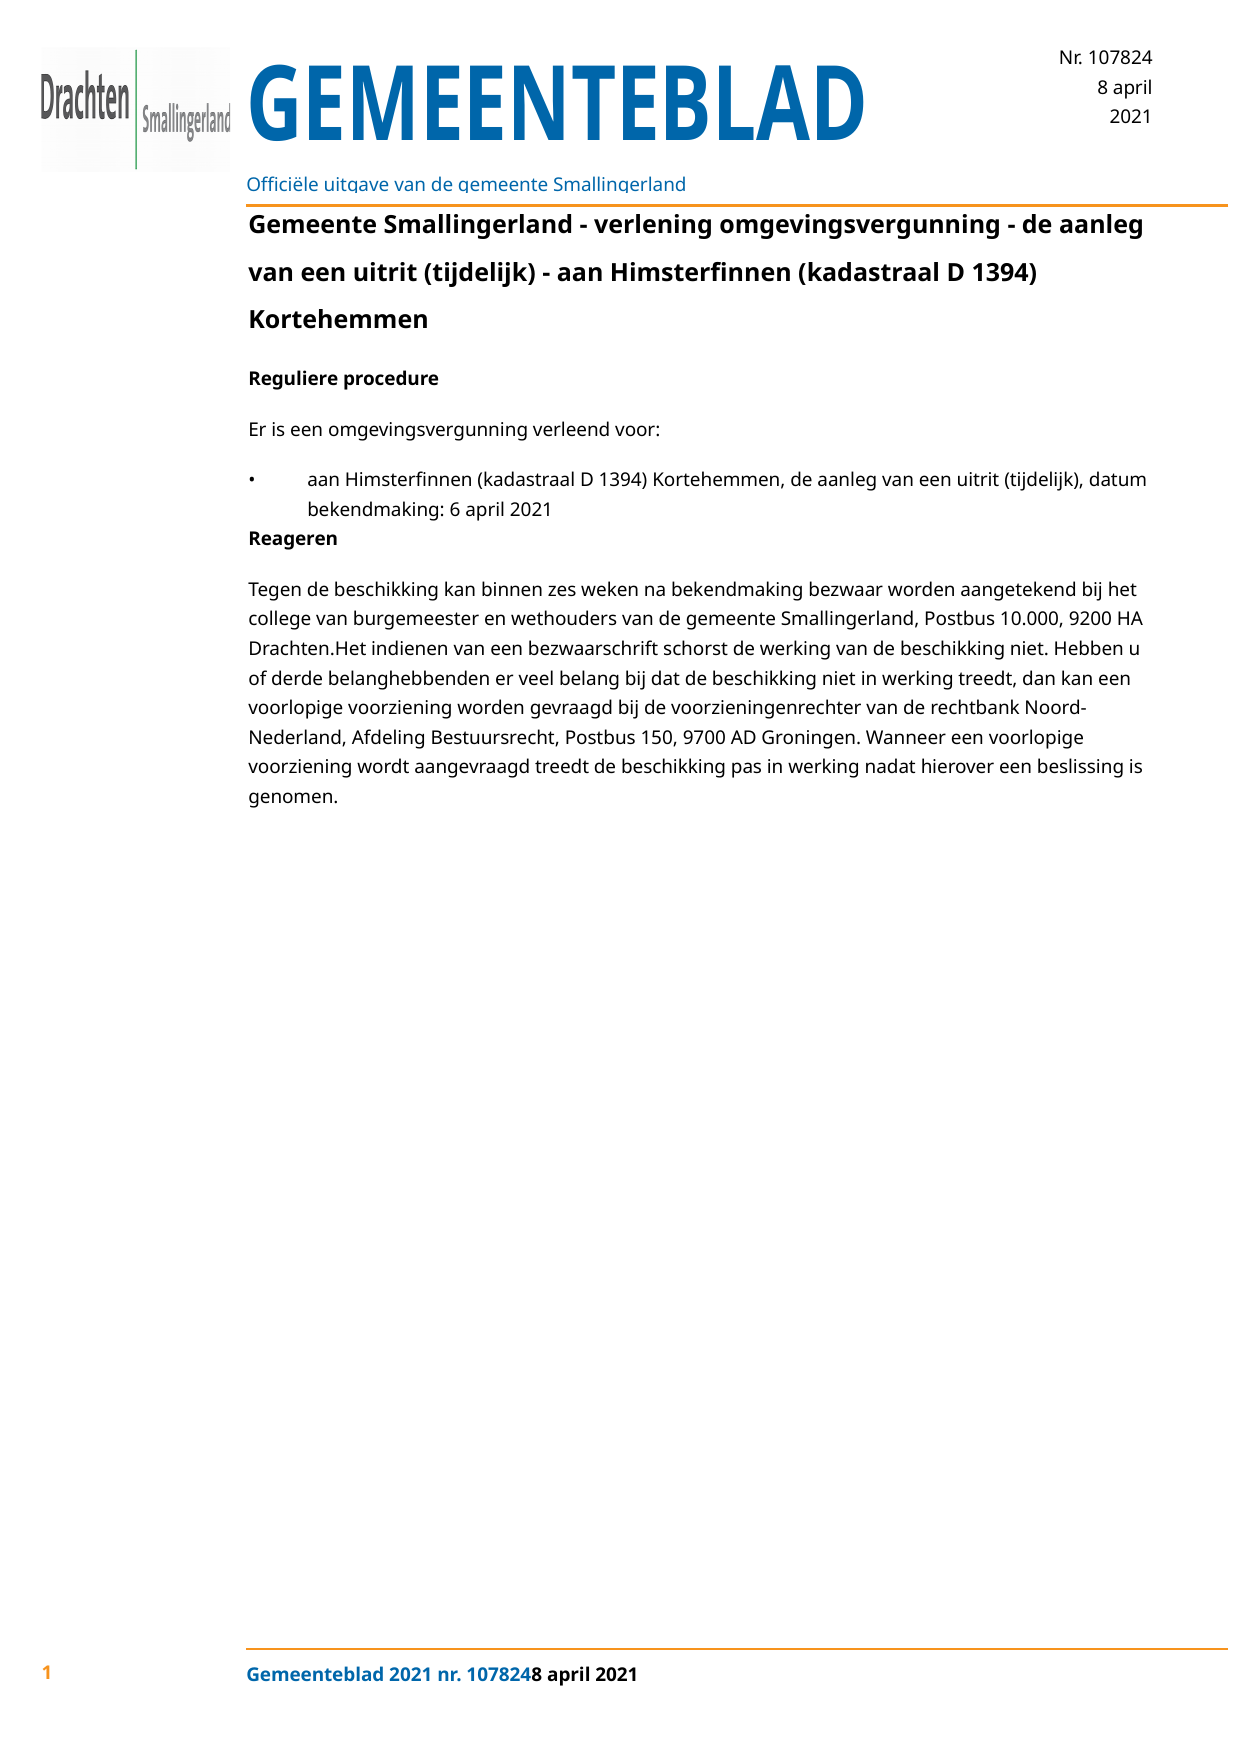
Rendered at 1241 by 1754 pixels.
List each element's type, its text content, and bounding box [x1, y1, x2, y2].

text Tegen de beschikking kan binnen zes weken na bekendmaking bezwaar worden aangetekend bij het college van burgemeester en wethouders van de gemeente Smallingerland, Postbus 10.000, 9200 HA Drachten.Het indienen van een bezwaarschrift schorst de werking van de beschikking niet. Hebben u of derde belanghebbenden er veel belang bij dat de beschikking niet in werking treedt, dan kan een voorlopige voorziening worden gevraagd bij de voorzieningenrechter van de rechtbank Noord-Nederland, Afdeling Bestuursrecht, Postbus 150, 9700 AD Groningen. Wanneer een voorlopige voorziening wordt aangevraagd treedt de beschikking pas in werking nadat hierover een beslissing is genomen. [248, 576, 1152, 809]
list aan Himsterfinnen (kadastraal D 1394) Kortehemmen, de aanleg van een uitrit (tijdelijk), datum bekendmaking: 6 april 2021 [248, 466, 1152, 522]
text Reageren [248, 526, 1152, 551]
text Reguliere procedure [248, 366, 1152, 391]
text Er is een omgevingsvergunning verleend voor: [248, 416, 1152, 442]
picture [41, 47, 231, 172]
text Gemeente Smallingerland - verlening omgevingsvergunning - de aanleg van een uitrit (tijdelijk) - aan Himsterfinnen (kadastraal D 1394) Kortehemmen [248, 207, 1152, 336]
